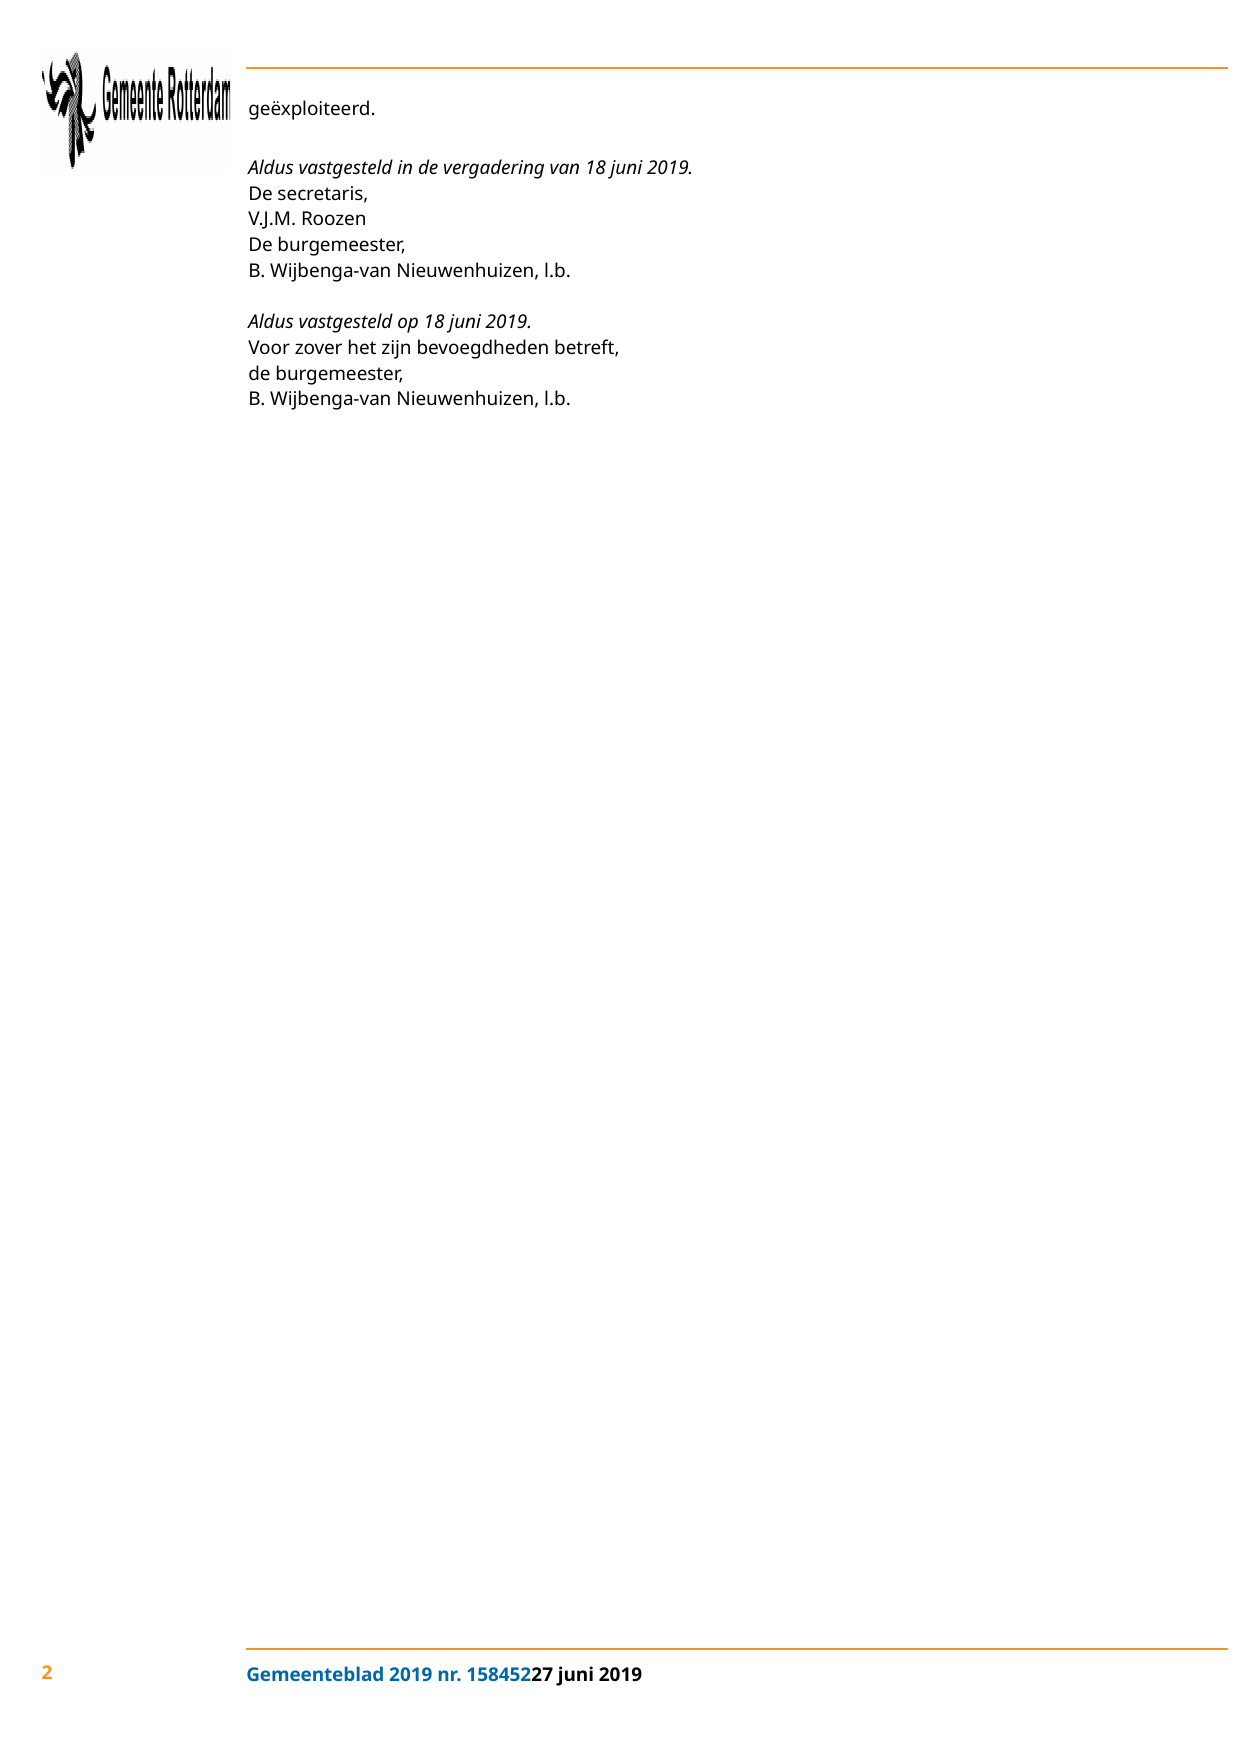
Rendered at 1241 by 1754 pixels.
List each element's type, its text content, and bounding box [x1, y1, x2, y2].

text B. Wijbenga-van Nieuwenhuizen, l.b. [248, 257, 1152, 283]
text Aldus vastgesteld in de vergadering van 18 juni 2019. [248, 154, 1152, 180]
text de burgemeester, [248, 360, 1152, 386]
text geëxploiteerd. [248, 95, 1152, 121]
text Voor zover het zijn bevoegdheden betreft, [248, 334, 1152, 360]
picture [41, 47, 231, 172]
text De secretaris, [248, 180, 1152, 205]
text Aldus vastgesteld op 18 juni 2019. [248, 308, 1152, 334]
text B. Wijbenga-van Nieuwenhuizen, l.b. [248, 386, 1152, 411]
text De burgemeester, [248, 231, 1152, 257]
text V.J.M. Roozen [248, 205, 1152, 231]
